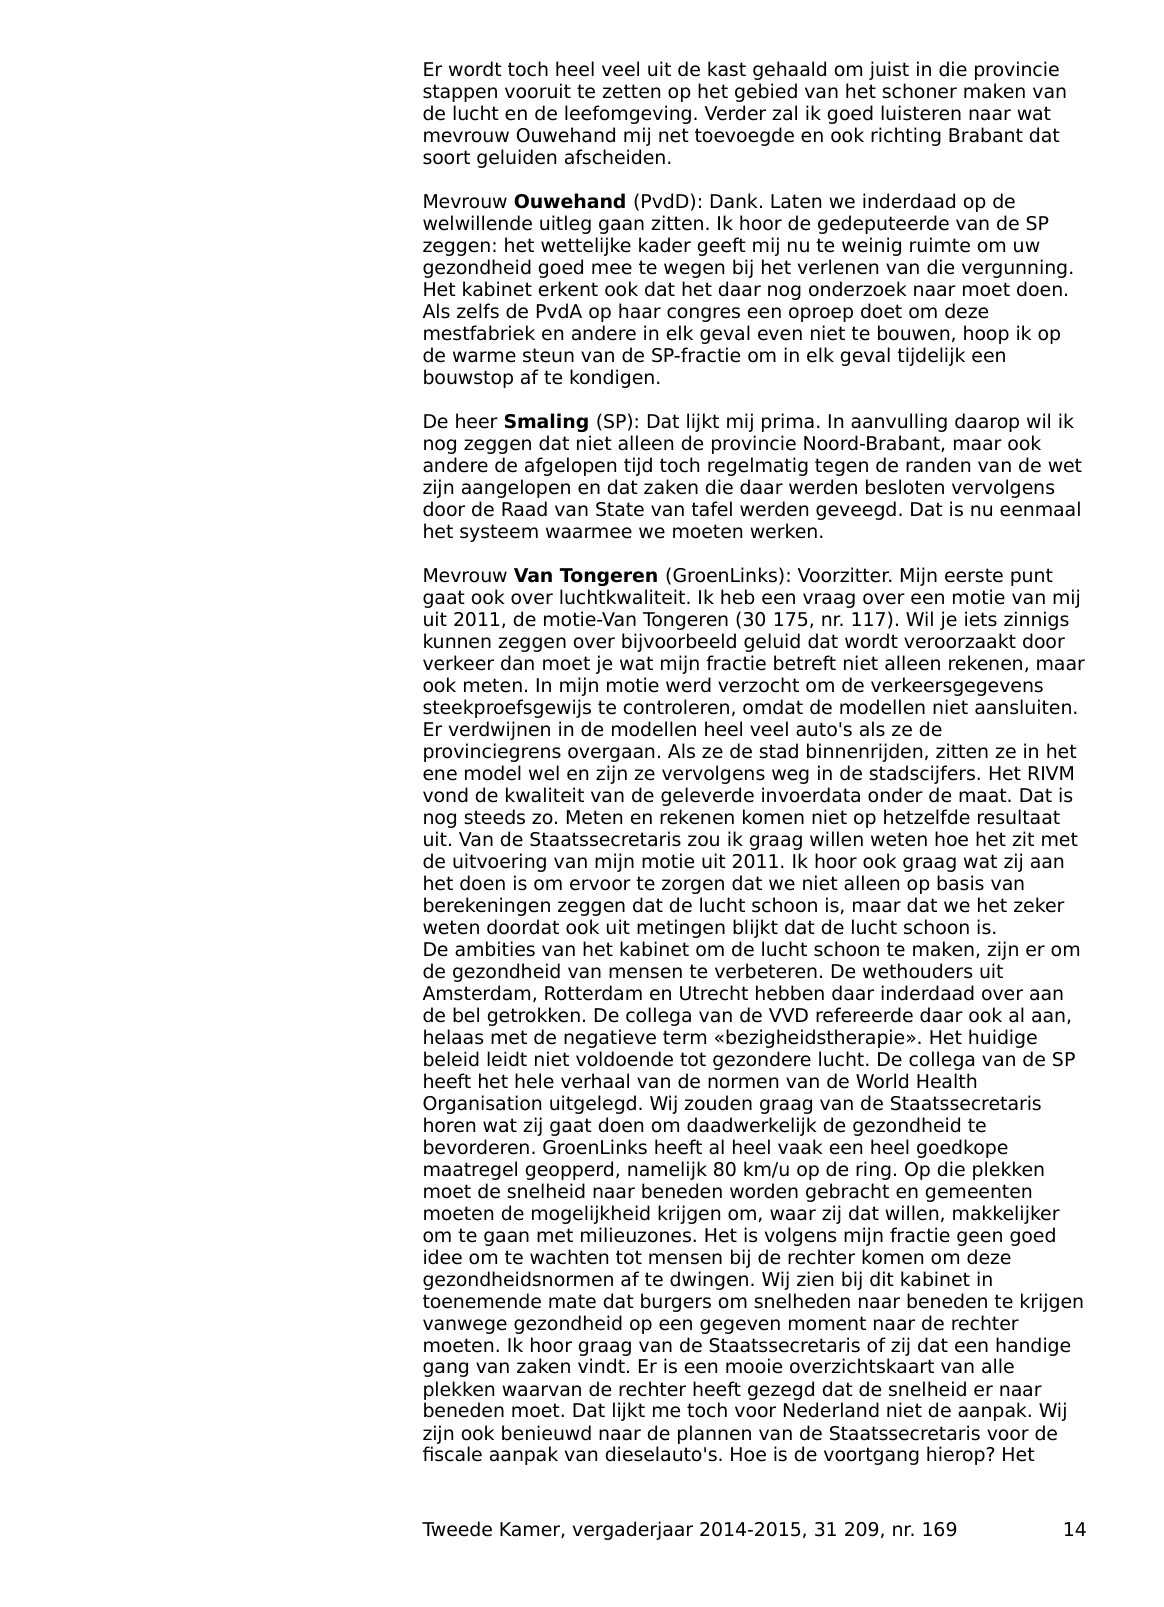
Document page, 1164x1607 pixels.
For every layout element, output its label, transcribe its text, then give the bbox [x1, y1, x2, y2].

text De heer Smaling (SP): Dat lijkt mij prima. In aanvulling daarop wil ik nog zeggen dat niet alleen de provincie Noord-Brabant, maar ook andere de afgelopen tijd toch regelmatig tegen de randen van de wet zijn aangelopen en dat zaken die daar werden besloten vervolgens door de Raad van State van tafel werden geveegd. Dat is nu eenmaal het systeem waarmee we moeten werken. [422, 411, 1087, 543]
text Er wordt toch heel veel uit de kast gehaald om juist in die provincie stappen vooruit te zetten op het gebied van het schoner maken van de lucht en de leefomgeving. Verder zal ik goed luisteren naar wat mevrouw Ouwehand mij net toevoegde en ook richting Brabant dat soort geluiden afscheiden. [422, 59, 1087, 169]
text Mevrouw Van Tongeren (GroenLinks): Voorzitter. Mijn eerste punt gaat ook over luchtkwaliteit. Ik heb een vraag over een motie van mij uit 2011, de motie-Van Tongeren (30 175, nr. 117). Wil je iets zinnigs kunnen zeggen over bijvoorbeeld geluid dat wordt veroorzaakt door verkeer dan moet je wat mijn fractie betreft niet alleen rekenen, maar ook meten. In mijn motie werd verzocht om de verkeersgegevens steekproefsgewijs te controleren, omdat de modellen niet aansluiten. Er verdwijnen in de modellen heel veel auto's als ze de provinciegrens overgaan. Als ze de stad binnenrijden, zitten ze in het ene model wel en zijn ze vervolgens weg in de stadscijfers. Het RIVM vond de kwaliteit van de geleverde invoerdata onder de maat. Dat is nog steeds zo. Meten en rekenen komen niet op hetzelfde resultaat uit. Van de Staatssecretaris zou ik graag willen weten hoe het zit met de uitvoering van mijn motie uit 2011. Ik hoor ook graag wat zij aan het doen is om ervoor te zorgen dat we niet alleen op basis van berekeningen zeggen dat de lucht schoon is, maar dat we het zeker weten doordat ook uit metingen blijkt dat de lucht schoon is. [422, 565, 1087, 939]
text Mevrouw Ouwehand (PvdD): Dank. Laten we inderdaad op de welwillende uitleg gaan zitten. Ik hoor de gedeputeerde van de SP zeggen: het wettelijke kader geeft mij nu te weinig ruimte om uw gezondheid goed mee te wegen bij het verlenen van die vergunning. Het kabinet erkent ook dat het daar nog onderzoek naar moet doen. Als zelfs de PvdA op haar congres een oproep doet om deze mestfabriek en andere in elk geval even niet te bouwen, hoop ik op de warme steun van de SP-fractie om in elk geval tijdelijk een bouwstop af te kondigen. [422, 191, 1087, 389]
text De ambities van het kabinet om de lucht schoon te maken, zijn er om de gezondheid van mensen te verbeteren. De wethouders uit Amsterdam, Rotterdam en Utrecht hebben daar inderdaad over aan de bel getrokken. De collega van de VVD refereerde daar ook al aan, helaas met de negatieve term «bezigheidstherapie». Het huidige beleid leidt niet voldoende tot gezondere lucht. De collega van de SP heeft het hele verhaal van de normen van de World Health Organisation uitgelegd. Wij zouden graag van de Staatssecretaris horen wat zij gaat doen om daadwerkelijk de gezondheid te bevorderen. GroenLinks heeft al heel vaak een heel goedkope maatregel geopperd, namelijk 80 km/u op de ring. Op die plekken moet de snelheid naar beneden worden gebracht en gemeenten moeten de mogelijkheid krijgen om, waar zij dat willen, makkelijker om te gaan met milieuzones. Het is volgens mijn fractie geen goed idee om te wachten tot mensen bij de rechter komen om deze gezondheidsnormen af te dwingen. Wij zien bij dit kabinet in toenemende mate dat burgers om snelheden naar beneden te krijgen vanwege gezondheid op een gegeven moment naar de rechter moeten. Ik hoor graag van de Staatssecretaris of zij dat een handige gang van zaken vindt. Er is een mooie overzichtskaart van alle plekken waarvan de rechter heeft gezegd dat de snelheid er naar beneden moet. Dat lijkt me toch voor Nederland niet de aanpak. Wij zijn ook benieuwd naar de plannen van de Staatssecretaris voor de fiscale aanpak van dieselauto's. Hoe is de voortgang hierop? Het [422, 939, 1087, 1466]
